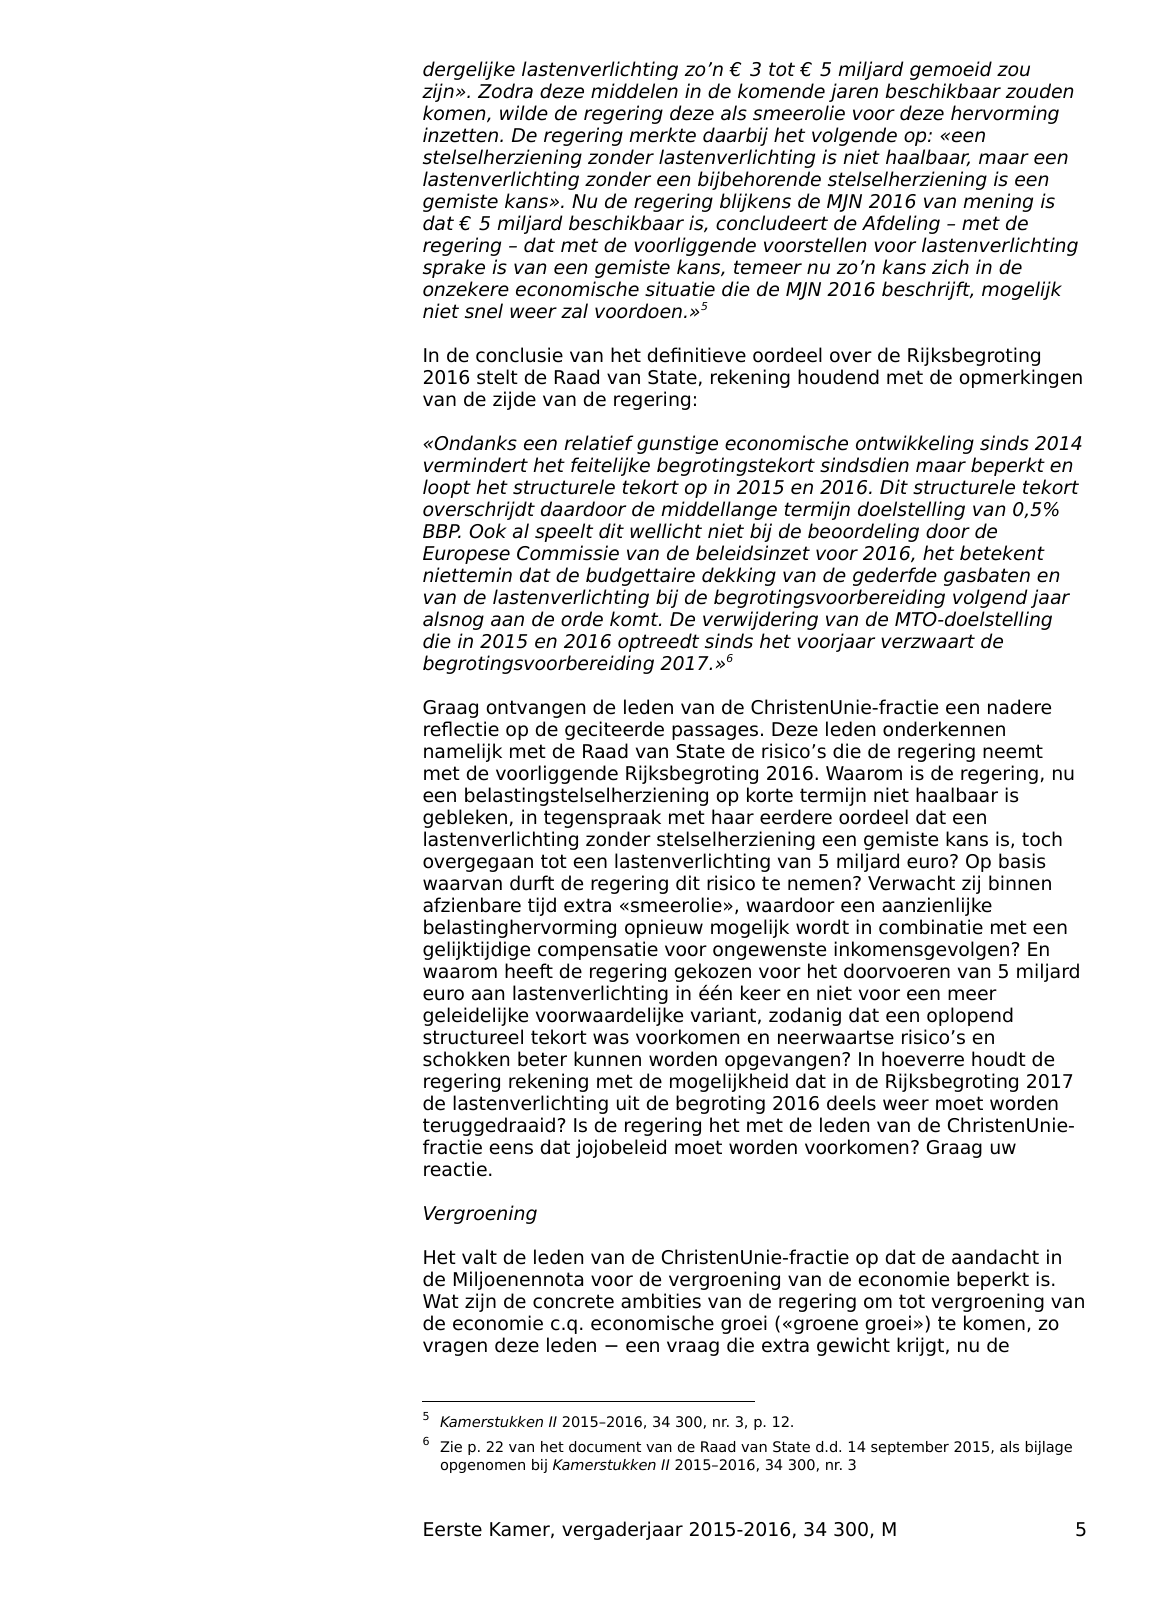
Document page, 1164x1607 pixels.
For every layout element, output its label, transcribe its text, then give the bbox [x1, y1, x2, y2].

text Kamerstukken II 2015–2016, 34 300, nr. 3, p. 12. [422, 1410, 1087, 1432]
text In de conclusie van het definitieve oordeel over de Rijksbegroting 2016 stelt de Raad van State, rekening houdend met de opmerkingen van de zijde van de regering: [422, 345, 1087, 411]
text Het valt de leden van de ChristenUnie-fractie op dat de aandacht in de Miljoenennota voor de vergroening van de economie beperkt is. Wat zijn de concrete ambities van de regering om tot vergroening van de economie c.q. economische groei («groene groei») te komen, zo vragen deze leden − een vraag die extra gewicht krijgt, nu de [422, 1247, 1087, 1357]
text Graag ontvangen de leden van de ChristenUnie-fractie een nadere reflectie op de geciteerde passages. Deze leden onderkennen namelijk met de Raad van State de risico’s die de regering neemt met de voorliggende Rijksbegroting 2016. Waarom is de regering, nu een belastingstelselherziening op korte termijn niet haalbaar is gebleken, in tegenspraak met haar eerdere oordeel dat een lastenverlichting zonder stelselherziening een gemiste kans is, toch overgegaan tot een lastenverlichting van 5 miljard euro? Op basis waarvan durft de regering dit risico te nemen? Verwacht zij binnen afzienbare tijd extra «smeerolie», waardoor een aanzienlijke belastinghervorming opnieuw mogelijk wordt in combinatie met een gelijktijdige compensatie voor ongewenste inkomensgevolgen? En waarom heeft de regering gekozen voor het doorvoeren van 5 miljard euro aan lastenverlichting in één keer en niet voor een meer geleidelijke voorwaardelijke variant, zodanig dat een oplopend structureel tekort was voorkomen en neerwaartse risico’s en schokken beter kunnen worden opgevangen? In hoeverre houdt de regering rekening met de mogelijkheid dat in de Rijksbegroting 2017 de lastenverlichting uit de begroting 2016 deels weer moet worden teruggedraaid? Is de regering het met de leden van de ChristenUnie-fractie eens dat jojobeleid moet worden voorkomen? Graag uw reactie. [422, 697, 1087, 1181]
text «Ondanks een relatief gunstige economische ontwikkeling sinds 2014 vermindert het feitelijke begrotingstekort sindsdien maar beperkt en loopt het structurele tekort op in 2015 en 2016. Dit structurele tekort overschrijdt daardoor de middellange termijn doelstelling van 0,5% BBP. Ook al speelt dit wellicht niet bij de beoordeling door de Europese Commissie van de beleidsinzet voor 2016, het betekent niettemin dat de budgettaire dekking van de gederfde gasbaten en van de lastenverlichting bij de begrotingsvoorbereiding volgend jaar alsnog aan de orde komt. De verwijdering van de MTO-doelstelling die in 2015 en 2016 optreedt sinds het voorjaar verzwaart de begrotingsvoorbereiding 2017.» [422, 433, 1087, 675]
text dergelijke lastenverlichting zo’n € 3 tot € 5 miljard gemoeid zou zijn». Zodra deze middelen in de komende jaren beschikbaar zouden komen, wilde de regering deze als smeerolie voor deze hervorming inzetten. De regering merkte daarbij het volgende op: «een stelselherziening zonder lastenverlichting is niet haalbaar, maar een lastenverlichting zonder een bijbehorende stelselherziening is een gemiste kans». Nu de regering blijkens de MJN 2016 van mening is dat € 5 miljard beschikbaar is, concludeert de Afdeling – met de regering – dat met de voorliggende voorstellen voor lastenverlichting sprake is van een gemiste kans, temeer nu zo’n kans zich in de onzekere economische situatie die de MJN 2016 beschrijft, mogelijk niet snel weer zal voordoen.» [422, 59, 1087, 323]
subtitle Vergroening [422, 1203, 1087, 1225]
text Zie p. 22 van het document van de Raad van State d.d. 14 september 2015, als bijlage opgenomen bij Kamerstukken II 2015–2016, 34 300, nr. 3 [422, 1435, 1087, 1474]
